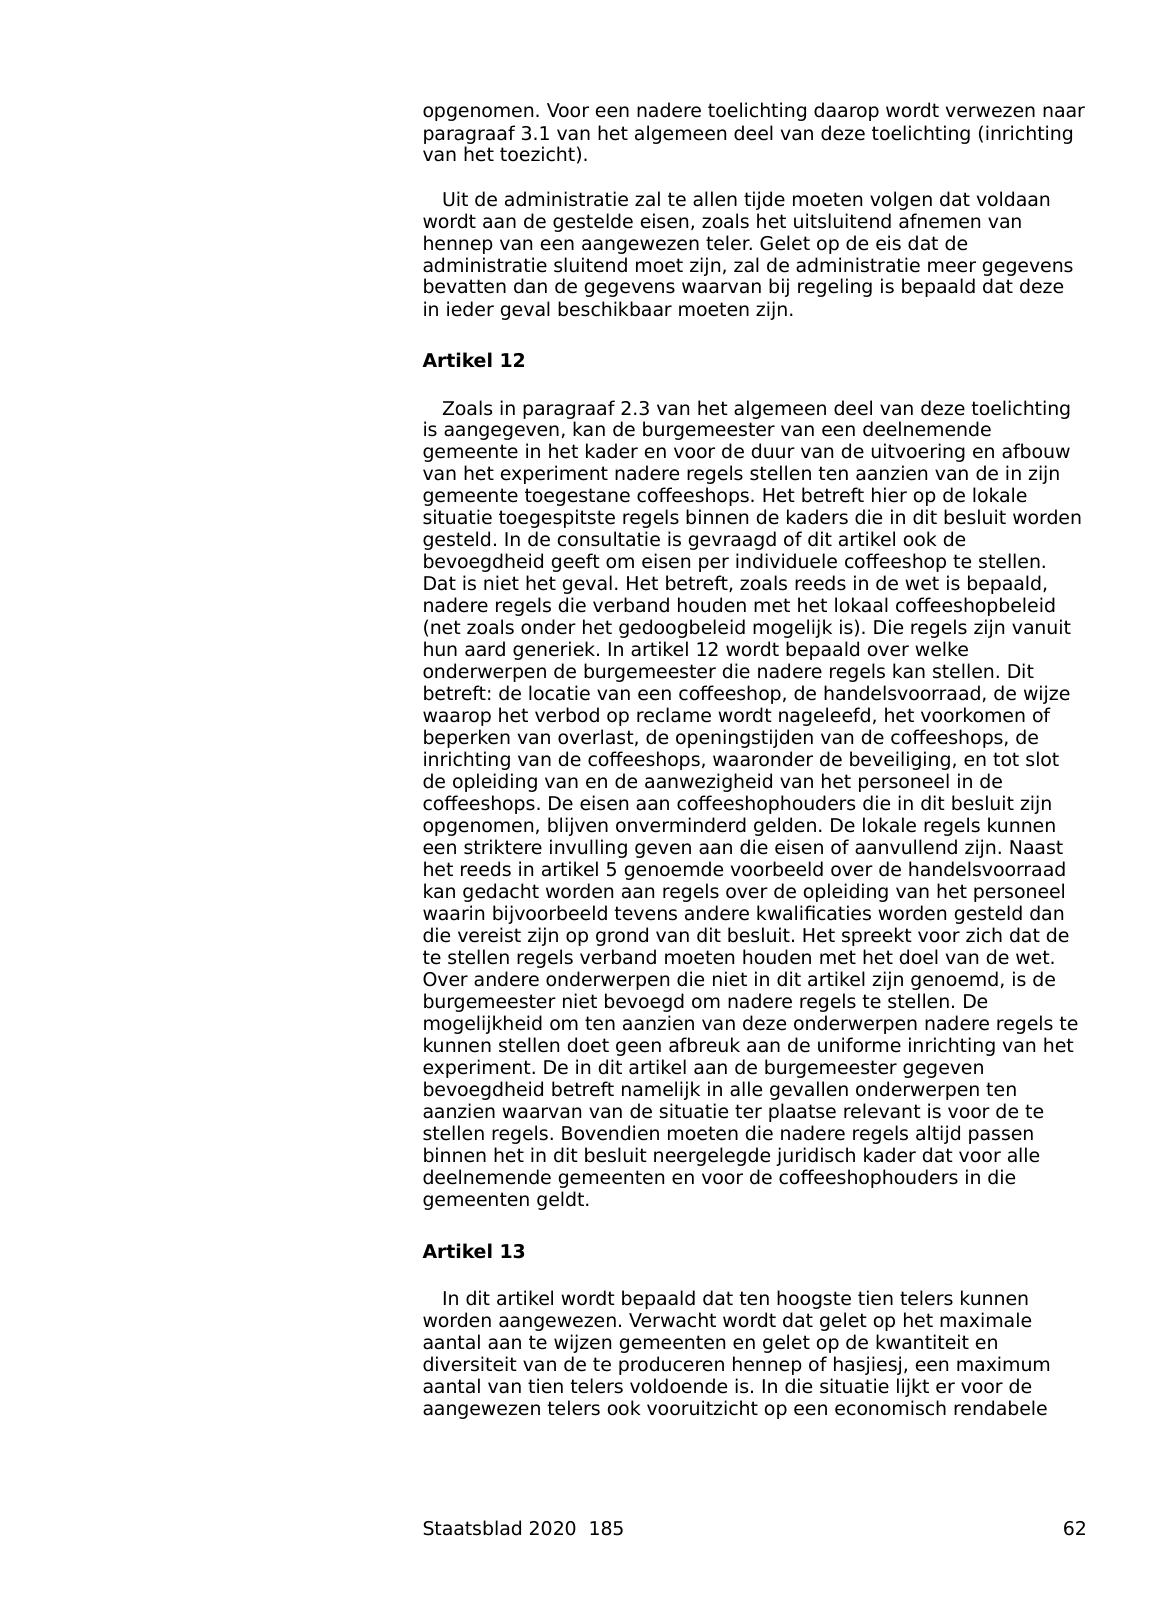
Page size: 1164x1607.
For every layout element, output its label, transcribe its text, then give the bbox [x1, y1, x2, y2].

text Uit de administratie zal te allen tijde moeten volgen dat voldaan wordt aan de gestelde eisen, zoals het uitsluitend afnemen van hennep van een aangewezen teler. Gelet op de eis dat de administratie sluitend moet zijn, zal de administratie meer gegevens bevatten dan de gegevens waarvan bij regeling is bepaald dat deze in ieder geval beschikbaar moeten zijn. [422, 188, 1087, 320]
text Zoals in paragraaf 2.3 van het algemeen deel van deze toelichting is aangegeven, kan de burgemeester van een deelnemende gemeente in het kader en voor de duur van de uitvoering en afbouw van het experiment nadere regels stellen ten aanzien van de in zijn gemeente toegestane coffeeshops. Het betreft hier op de lokale situatie toegespitste regels binnen de kaders die in dit besluit worden gesteld. In de consultatie is gevraagd of dit artikel ook de bevoegdheid geeft om eisen per individuele coffeeshop te stellen. Dat is niet het geval. Het betreft, zoals reeds in de wet is bepaald, nadere regels die verband houden met het lokaal coffeeshopbeleid (net zoals onder het gedoogbeleid mogelijk is). Die regels zijn vanuit hun aard generiek. In artikel 12 wordt bepaald over welke onderwerpen de burgemeester die nadere regels kan stellen. Dit betreft: de locatie van een coffeeshop, de handelsvoorraad, de wijze waarop het verbod op reclame wordt nageleefd, het voorkomen of beperken van overlast, de openingstijden van de coffeeshops, de inrichting van de coffeeshops, waaronder de beveiliging, en tot slot de opleiding van en de aanwezigheid van het personeel in de coffeeshops. De eisen aan coffeeshophouders die in dit besluit zijn opgenomen, blijven onverminderd gelden. De lokale regels kunnen een striktere invulling geven aan die eisen of aanvullend zijn. Naast het reeds in artikel 5 genoemde voorbeeld over de handelsvoorraad kan gedacht worden aan regels over de opleiding van het personeel waarin bijvoorbeeld tevens andere kwalificaties worden gesteld dan die vereist zijn op grond van dit besluit. Het spreekt voor zich dat de te stellen regels verband moeten houden met het doel van de wet. Over andere onderwerpen die niet in dit artikel zijn genoemd, is de burgemeester niet bevoegd om nadere regels te stellen. De mogelijkheid om ten aanzien van deze onderwerpen nadere regels te kunnen stellen doet geen afbreuk aan de uniforme inrichting van het experiment. De in dit artikel aan de burgemeester gegeven bevoegdheid betreft namelijk in alle gevallen onderwerpen ten aanzien waarvan van de situatie ter plaatse relevant is voor de te stellen regels. Bovendien moeten die nadere regels altijd passen binnen het in dit besluit neergelegde juridisch kader dat voor alle deelnemende gemeenten en voor de coffeeshophouders in die gemeenten geldt. [422, 397, 1087, 1211]
subtitle Artikel 13 [422, 1241, 1087, 1263]
subtitle Artikel 12 [422, 350, 1087, 372]
text In dit artikel wordt bepaald dat ten hoogste tien telers kunnen worden aangewezen. Verwacht wordt dat gelet op het maximale aantal aan te wijzen gemeenten en gelet op de kwantiteit en diversiteit van de te produceren hennep of hasjiesj, een maximum aantal van tien telers voldoende is. In die situatie lijkt er voor de aangewezen telers ook vooruitzicht op een economisch rendabele [422, 1288, 1087, 1419]
text opgenomen. Voor een nadere toelichting daarop wordt verwezen naar paragraaf 3.1 van het algemeen deel van deze toelichting (inrichting van het toezicht). [422, 100, 1087, 166]
